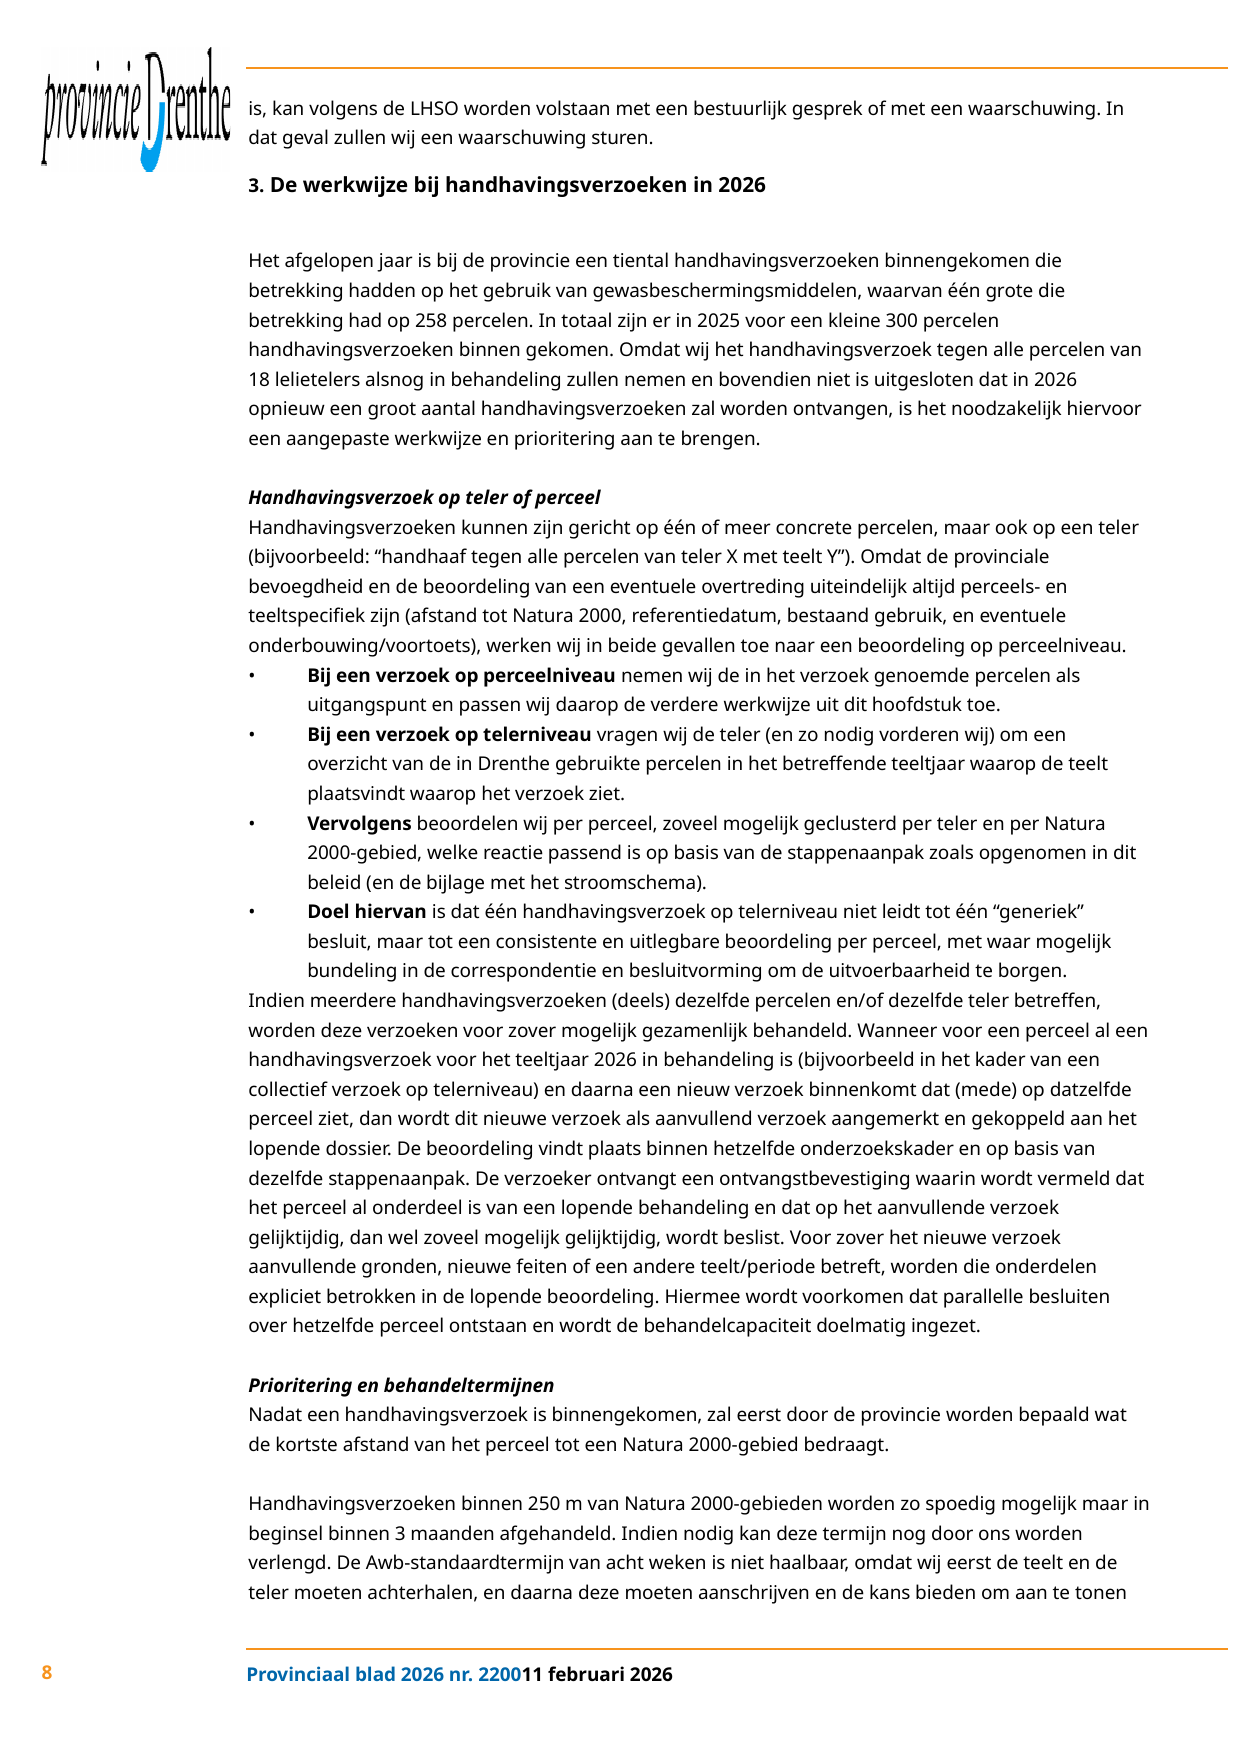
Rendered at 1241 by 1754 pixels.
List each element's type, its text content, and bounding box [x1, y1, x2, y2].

text Prioritering en behandeltermijnen [248, 1372, 1152, 1398]
list Vervolgens beoordelen wij per perceel, zoveel mogelijk geclusterd per teler en per Natura 2000-gebied, welke reactie passend is op basis van de stappenaanpak zoals opgenomen in dit beleid (en de bijlage met het stroomschema). [248, 810, 1152, 895]
text Handhavingsverzoeken kunnen zijn gericht op één of meer concrete percelen, maar ook op een teler (bijvoorbeeld: “handhaaf tegen alle percelen van teler X met teelt Y”). Omdat de provinciale bevoegdheid en de beoordeling van een eventuele overtreding uiteindelijk altijd perceels- en teeltspecifiek zijn (afstand tot Natura 2000, referentiedatum, bestaand gebruik, en eventuele onderbouwing/voortoets), werken wij in beide gevallen toe naar een beoordeling op perceelniveau. [248, 514, 1152, 658]
list Doel hiervan is dat één handhavingsverzoek op telerniveau niet leidt tot één “generiek” besluit, maar tot een consistente en uitlegbare beoordeling per perceel, met waar mogelijk bundeling in de correspondentie en besluitvorming om de uitvoerbaarheid te borgen. [248, 898, 1152, 983]
text Het afgelopen jaar is bij de provincie een tiental handhavingsverzoeken binnengekomen die betrekking hadden op het gebruik van gewasbeschermingsmiddelen, waarvan één grote die betrekking had op 258 percelen. In totaal zijn er in 2025 voor een kleine 300 percelen handhavingsverzoeken binnen gekomen. Omdat wij het handhavingsverzoek tegen alle percelen van 18 lelietelers alsnog in behandeling zullen nemen en bovendien niet is uitgesloten dat in 2026 opnieuw een groot aantal handhavingsverzoeken zal worden ontvangen, is het noodzakelijk hiervoor een aangepaste werkwijze en prioritering aan te brengen. [248, 248, 1152, 451]
text is, kan volgens de LHSO worden volstaan met een bestuurlijk gesprek of met een waarschuwing. In dat geval zullen wij een waarschuwing sturen. [248, 95, 1152, 150]
list Bij een verzoek op telerniveau vragen wij de teler (en zo nodig vorderen wij) om een overzicht van de in Drenthe gebruikte percelen in het betreffende teeltjaar waarop de teelt plaatsvindt waarop het verzoek ziet. [248, 721, 1152, 806]
picture [41, 47, 231, 172]
text Handhavingsverzoeken binnen 250 m van Natura 2000-gebieden worden zo spoedig mogelijk maar in beginsel binnen 3 maanden afgehandeld. Indien nodig kan deze termijn nog door ons worden verlengd. De Awb-standaardtermijn van acht weken is niet haalbaar, omdat wij eerst de teelt en de teler moeten achterhalen, en daarna deze moeten aanschrijven en de kans bieden om aan te tonen [248, 1490, 1152, 1605]
text Indien meerdere handhavingsverzoeken (deels) dezelfde percelen en/of dezelfde teler betreffen, worden deze verzoeken voor zover mogelijk gezamenlijk behandeld. Wanneer voor een perceel al een handhavingsverzoek voor het teeltjaar 2026 in behandeling is (bijvoorbeeld in het kader van een collectief verzoek op telerniveau) en daarna een nieuw verzoek binnenkomt dat (mede) op datzelfde perceel ziet, dan wordt dit nieuwe verzoek als aanvullend verzoek aangemerkt en gekoppeld aan het lopende dossier. De beoordeling vindt plaats binnen hetzelfde onderzoekskader en op basis van dezelfde stappenaanpak. De verzoeker ontvangt een ontvangstbevestiging waarin wordt vermeld dat het perceel al onderdeel is van een lopende behandeling en dat op het aanvullende verzoek gelijktijdig, dan wel zoveel mogelijk gelijktijdig, wordt beslist. Voor zover het nieuwe verzoek aanvullende gronden, nieuwe feiten of een andere teelt/periode betreft, worden die onderdelen expliciet betrokken in de lopende beoordeling. Hiermee wordt voorkomen dat parallelle besluiten over hetzelfde perceel ontstaan en wordt de behandelcapaciteit doelmatig ingezet. [248, 987, 1152, 1338]
text Nadat een handhavingsverzoek is binnengekomen, zal eerst door de provincie worden bepaald wat de kortste afstand van het perceel tot een Natura 2000-gebied bedraagt. [248, 1401, 1152, 1457]
list Bij een verzoek op perceelniveau nemen wij de in het verzoek genoemde percelen als uitgangspunt en passen wij daarop de verdere werkwijze uit dit hoofdstuk toe. [248, 662, 1152, 717]
text Handhavingsverzoek op teler of perceel [248, 484, 1152, 510]
text 3. De werkwijze bij handhavingsverzoeken in 2026 [248, 170, 1152, 198]
